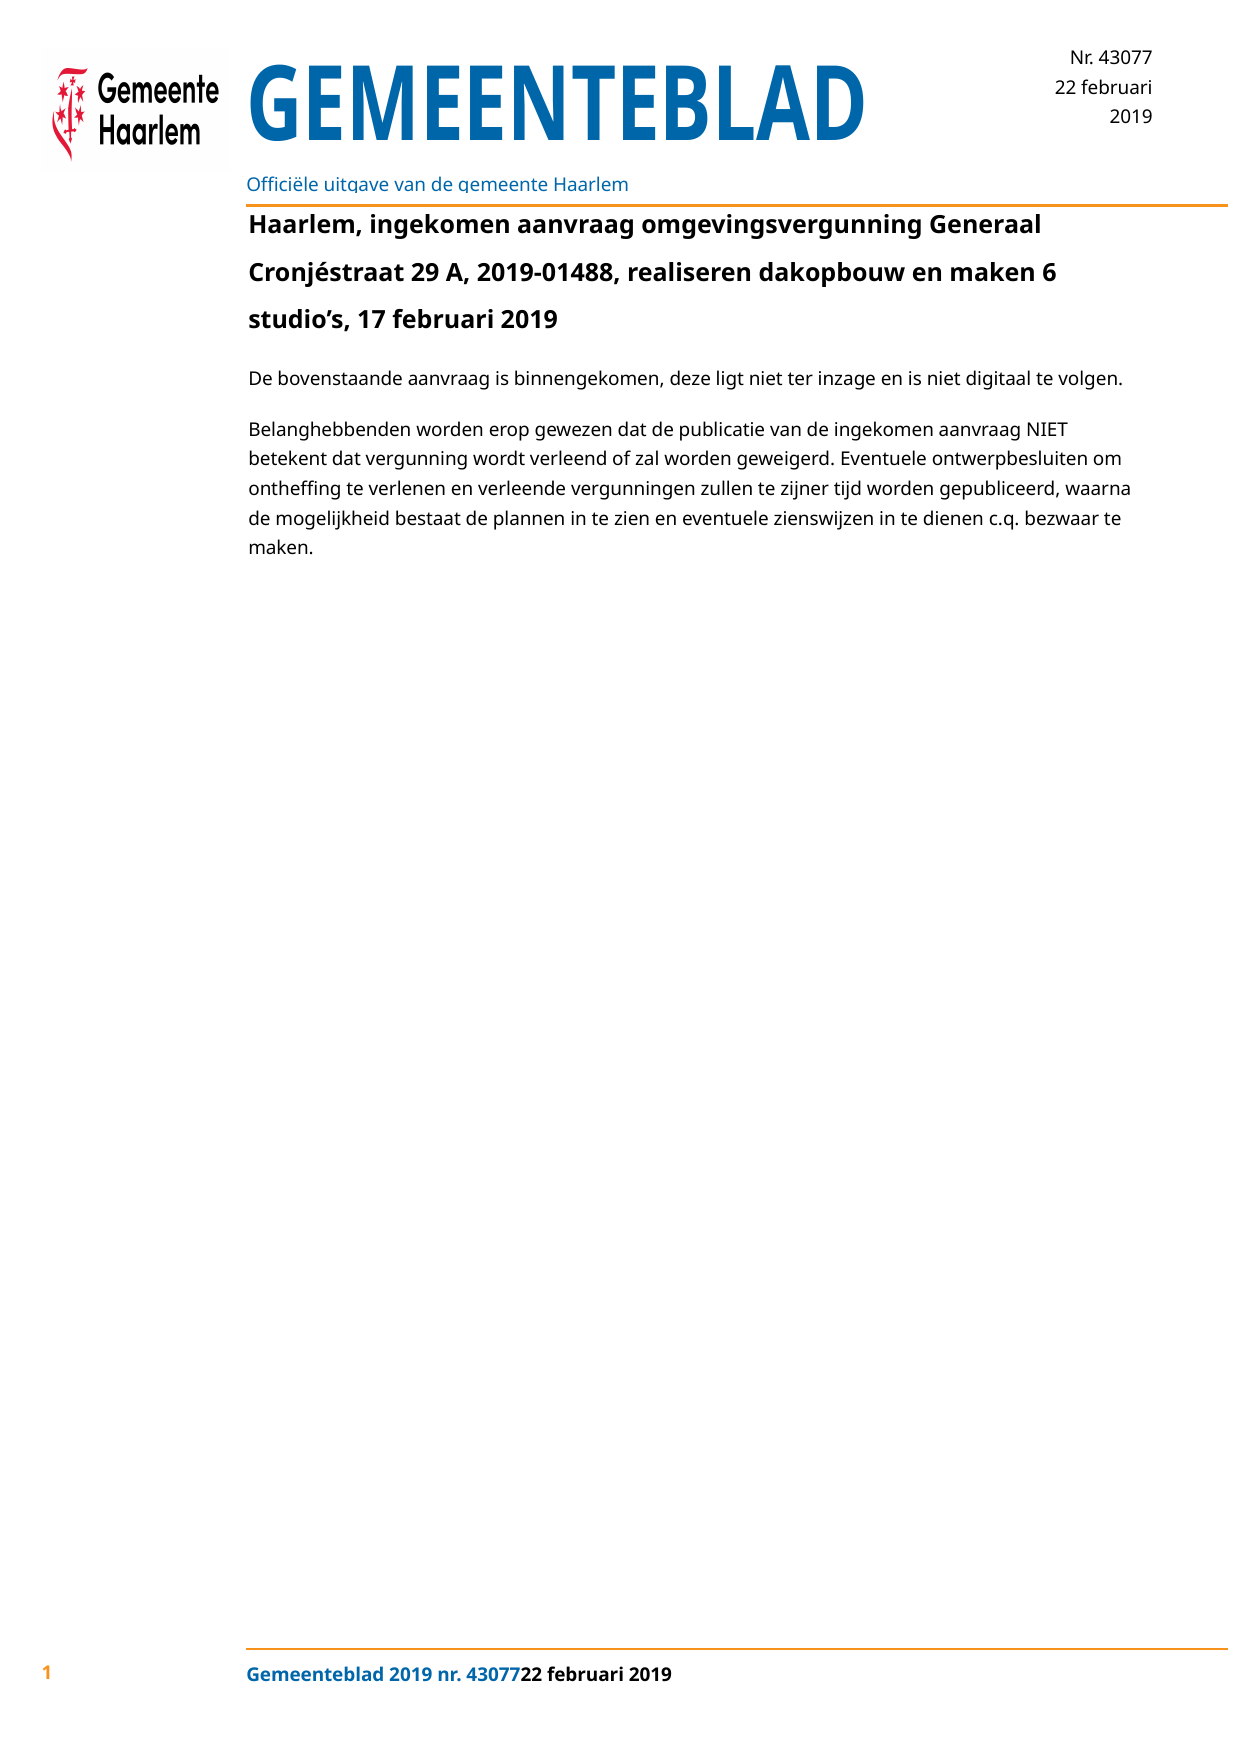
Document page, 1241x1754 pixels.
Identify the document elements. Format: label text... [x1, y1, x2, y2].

picture [41, 47, 231, 172]
text De bovenstaande aanvraag is binnengekomen, deze ligt niet ter inzage en is niet digitaal te volgen. [248, 366, 1152, 391]
text Haarlem, ingekomen aanvraag omgevingsvergunning Generaal Cronjéstraat 29 A, 2019-01488, realiseren dakopbouw en maken 6 studio’s, 17 februari 2019 [248, 207, 1152, 336]
text Belanghebbenden worden erop gewezen dat de publicatie van de ingekomen aanvraag NIET betekent dat vergunning wordt verleend of zal worden geweigerd. Eventuele ontwerpbesluiten om ontheffing te verlenen en verleende vergunningen zullen te zijner tijd worden gepubliceerd, waarna de mogelijkheid bestaat de plannen in te zien en eventuele zienswijzen in te dienen c.q. bezwaar te maken. [248, 416, 1152, 560]
